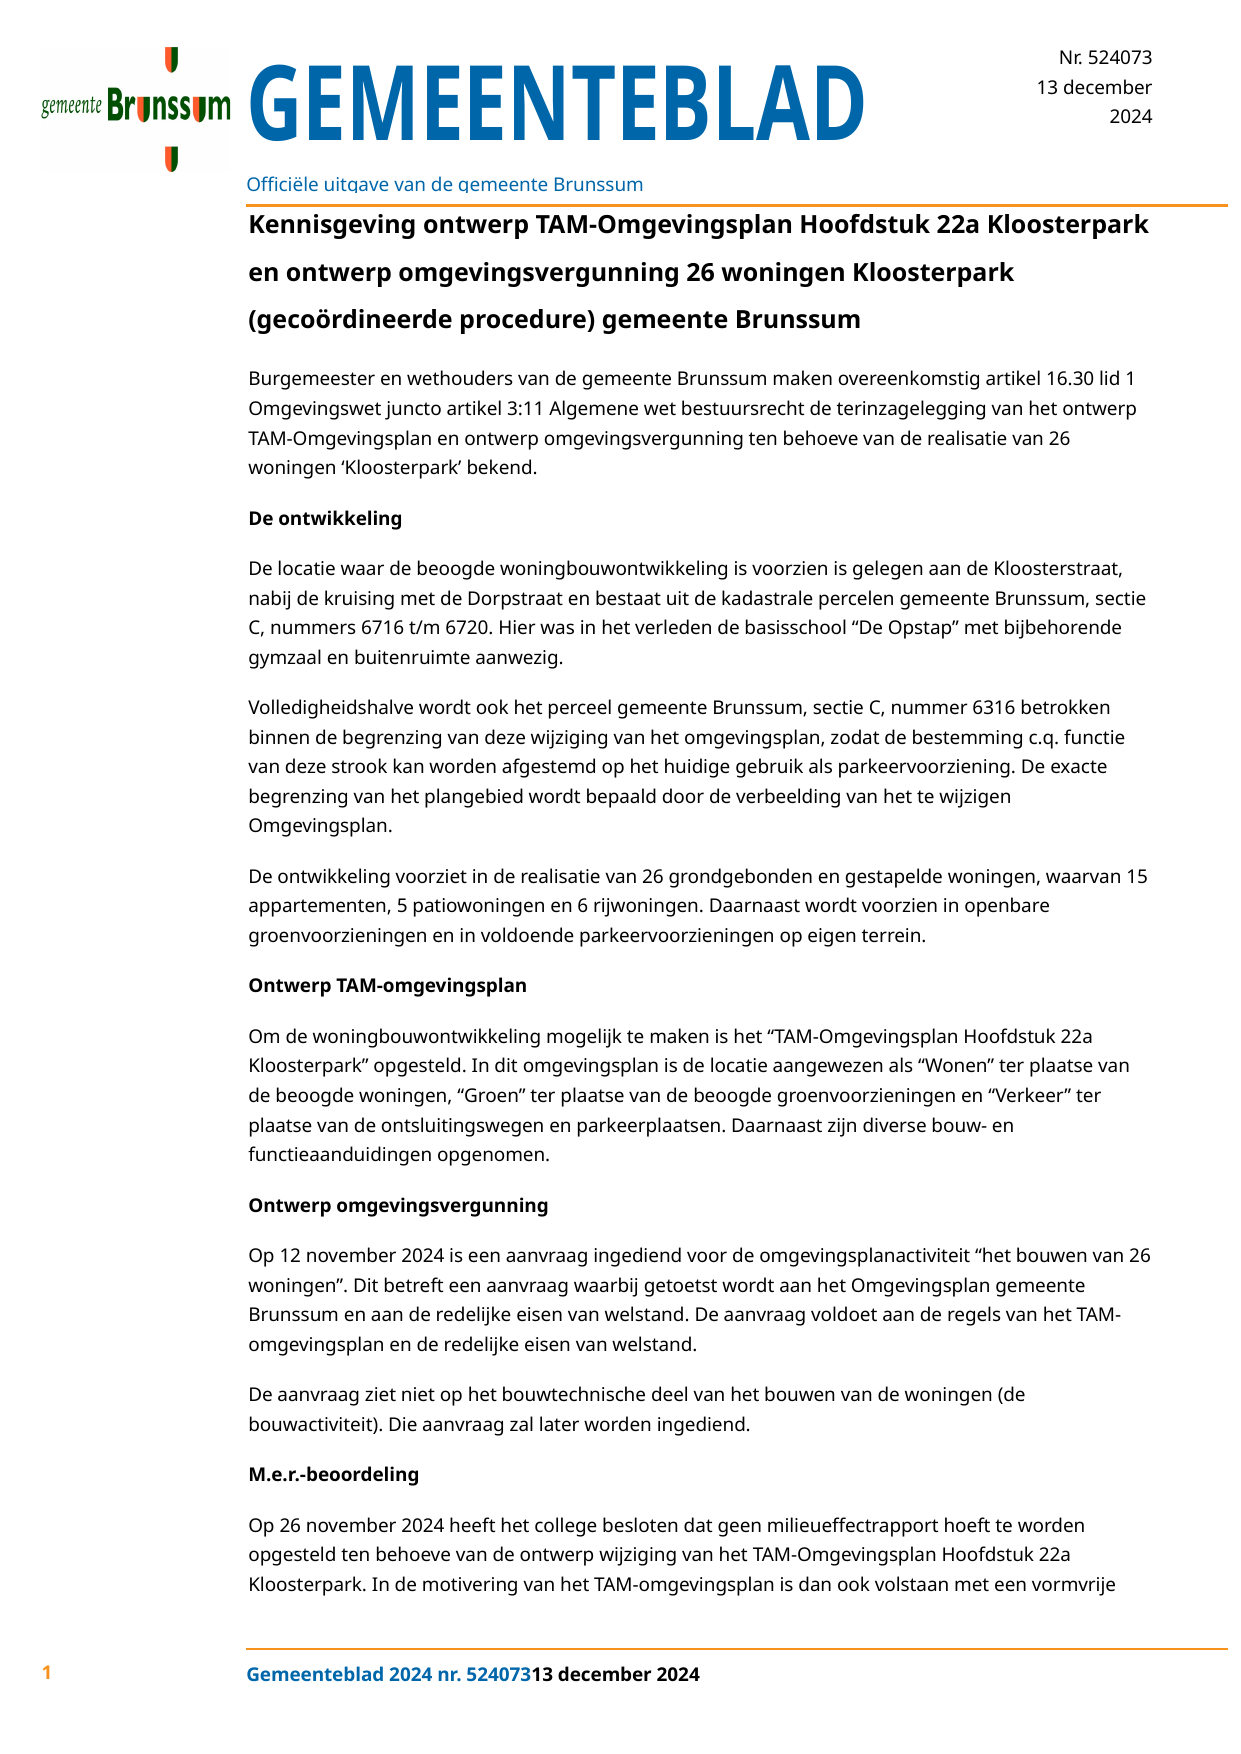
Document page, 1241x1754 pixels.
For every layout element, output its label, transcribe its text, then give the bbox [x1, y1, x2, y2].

text Ontwerp TAM-omgevingsplan [248, 973, 1152, 998]
text De aanvraag ziet niet op het bouwtechnische deel van het bouwen van de woningen (de bouwactiviteit). Die aanvraag zal later worden ingediend. [248, 1381, 1152, 1437]
text Burgemeester en wethouders van de gemeente Brunssum maken overeenkomstig artikel 16.30 lid 1 Omgevingswet juncto artikel 3:11 Algemene wet bestuursrecht de terinzagelegging van het ontwerp TAM-Omgevingsplan en ontwerp omgevingsvergunning ten behoeve van de realisatie van 26 woningen ‘Kloosterpark’ bekend. [248, 366, 1152, 480]
text Ontwerp omgevingsvergunning [248, 1192, 1152, 1217]
text Volledigheidshalve wordt ook het perceel gemeente Brunssum, sectie C, nummer 6316 betrokken binnen de begrenzing van deze wijziging van het omgevingsplan, zodat de bestemming c.q. functie van deze strook kan worden afgestemd op het huidige gebruik als parkeervoorziening. De exacte begrenzing van het plangebied wordt bepaald door de verbeelding van het te wijzigen Omgevingsplan. [248, 694, 1152, 838]
text Op 26 november 2024 heeft het college besloten dat geen milieueffectrapport hoeft te worden opgesteld ten behoeve van de ontwerp wijziging van het TAM-Omgevingsplan Hoofdstuk 22a Kloosterpark. In de motivering van het TAM-omgevingsplan is dan ook volstaan met een vormvrije [248, 1512, 1152, 1597]
text Om de woningbouwontwikkeling mogelijk te maken is het “TAM-Omgevingsplan Hoofdstuk 22a Kloosterpark” opgesteld. In dit omgevingsplan is de locatie aangewezen als “Wonen” ter plaatse van de beoogde woningen, “Groen” ter plaatse van de beoogde groenvoorzieningen en “Verkeer” ter plaatse van de ontsluitingswegen en parkeerplaatsen. Daarnaast zijn diverse bouw- en functieaanduidingen opgenomen. [248, 1023, 1152, 1167]
text De ontwikkeling [248, 505, 1152, 530]
text Kennisgeving ontwerp TAM-Omgevingsplan Hoofdstuk 22a Kloosterpark en ontwerp omgevingsvergunning 26 woningen Kloosterpark (gecoördineerde procedure) gemeente Brunssum [248, 207, 1152, 336]
text De locatie waar de beoogde woningbouwontwikkeling is voorzien is gelegen aan de Kloosterstraat, nabij de kruising met de Dorpstraat en bestaat uit de kadastrale percelen gemeente Brunssum, sectie C, nummers 6716 t/m 6720. Hier was in het verleden de basisschool “De Opstap” met bijbehorende gymzaal en buitenruimte aanwezig. [248, 555, 1152, 669]
text Op 12 november 2024 is een aanvraag ingediend voor de omgevingsplanactiviteit “het bouwen van 26 woningen”. Dit betreft een aanvraag waarbij getoetst wordt aan het Omgevingsplan gemeente Brunssum en aan de redelijke eisen van welstand. De aanvraag voldoet aan de regels van het TAM-omgevingsplan en de redelijke eisen van welstand. [248, 1242, 1152, 1357]
text M.e.r.-beoordeling [248, 1461, 1152, 1487]
text De ontwikkeling voorziet in de realisatie van 26 grondgebonden en gestapelde woningen, waarvan 15 appartementen, 5 patiowoningen en 6 rijwoningen. Daarnaast wordt voorzien in openbare groenvoorzieningen en in voldoende parkeervoorzieningen op eigen terrein. [248, 863, 1152, 948]
picture [41, 47, 231, 172]
